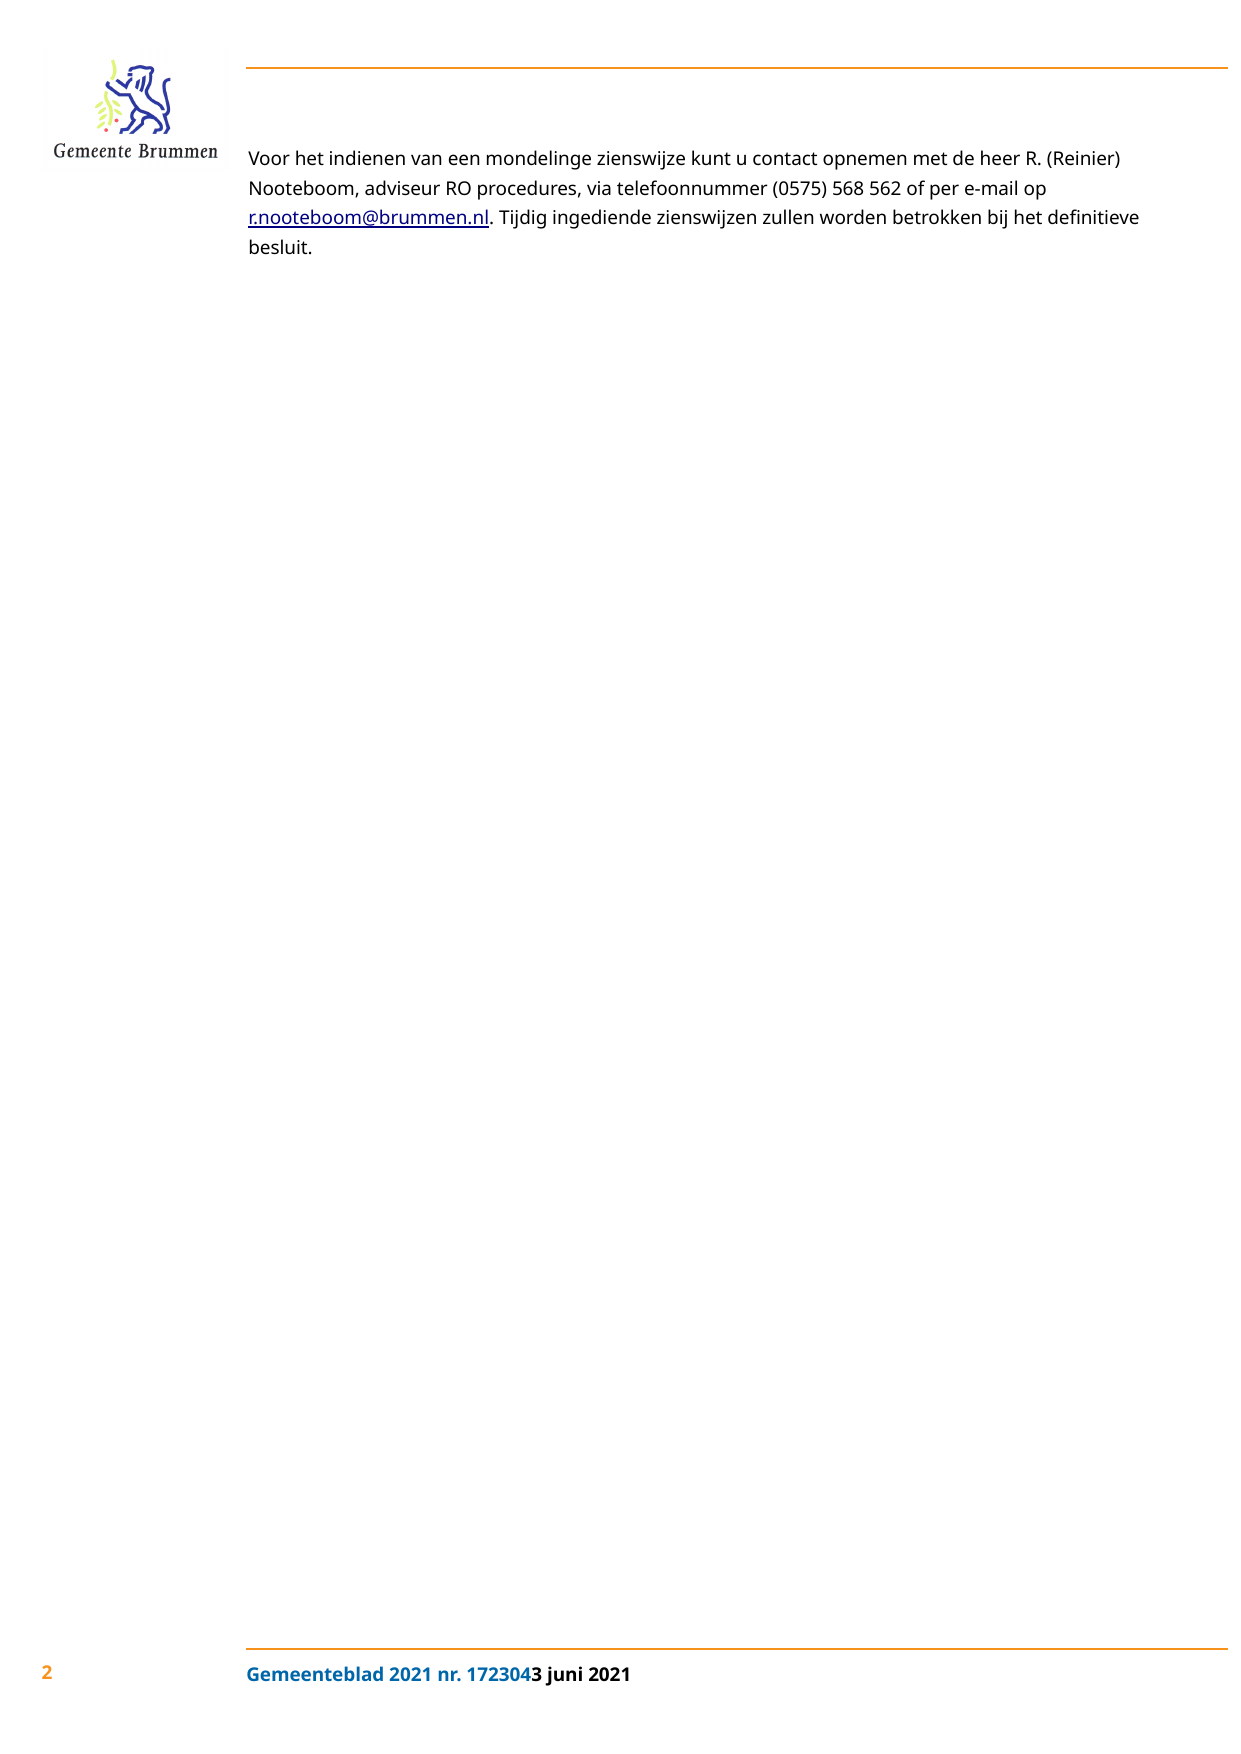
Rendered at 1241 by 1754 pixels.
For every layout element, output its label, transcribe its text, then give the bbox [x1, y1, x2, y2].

text Voor het indienen van een mondelinge zienswijze kunt u contact opnemen met de heer R. (Reinier) Nooteboom, adviseur RO procedures, via telefoonnummer (0575) 568 562 of per e-mail op r.nooteboom@brummen.nl. Tijdig ingediende zienswijzen zullen worden betrokken bij het definitieve besluit. [248, 145, 1152, 260]
picture [41, 47, 231, 172]
